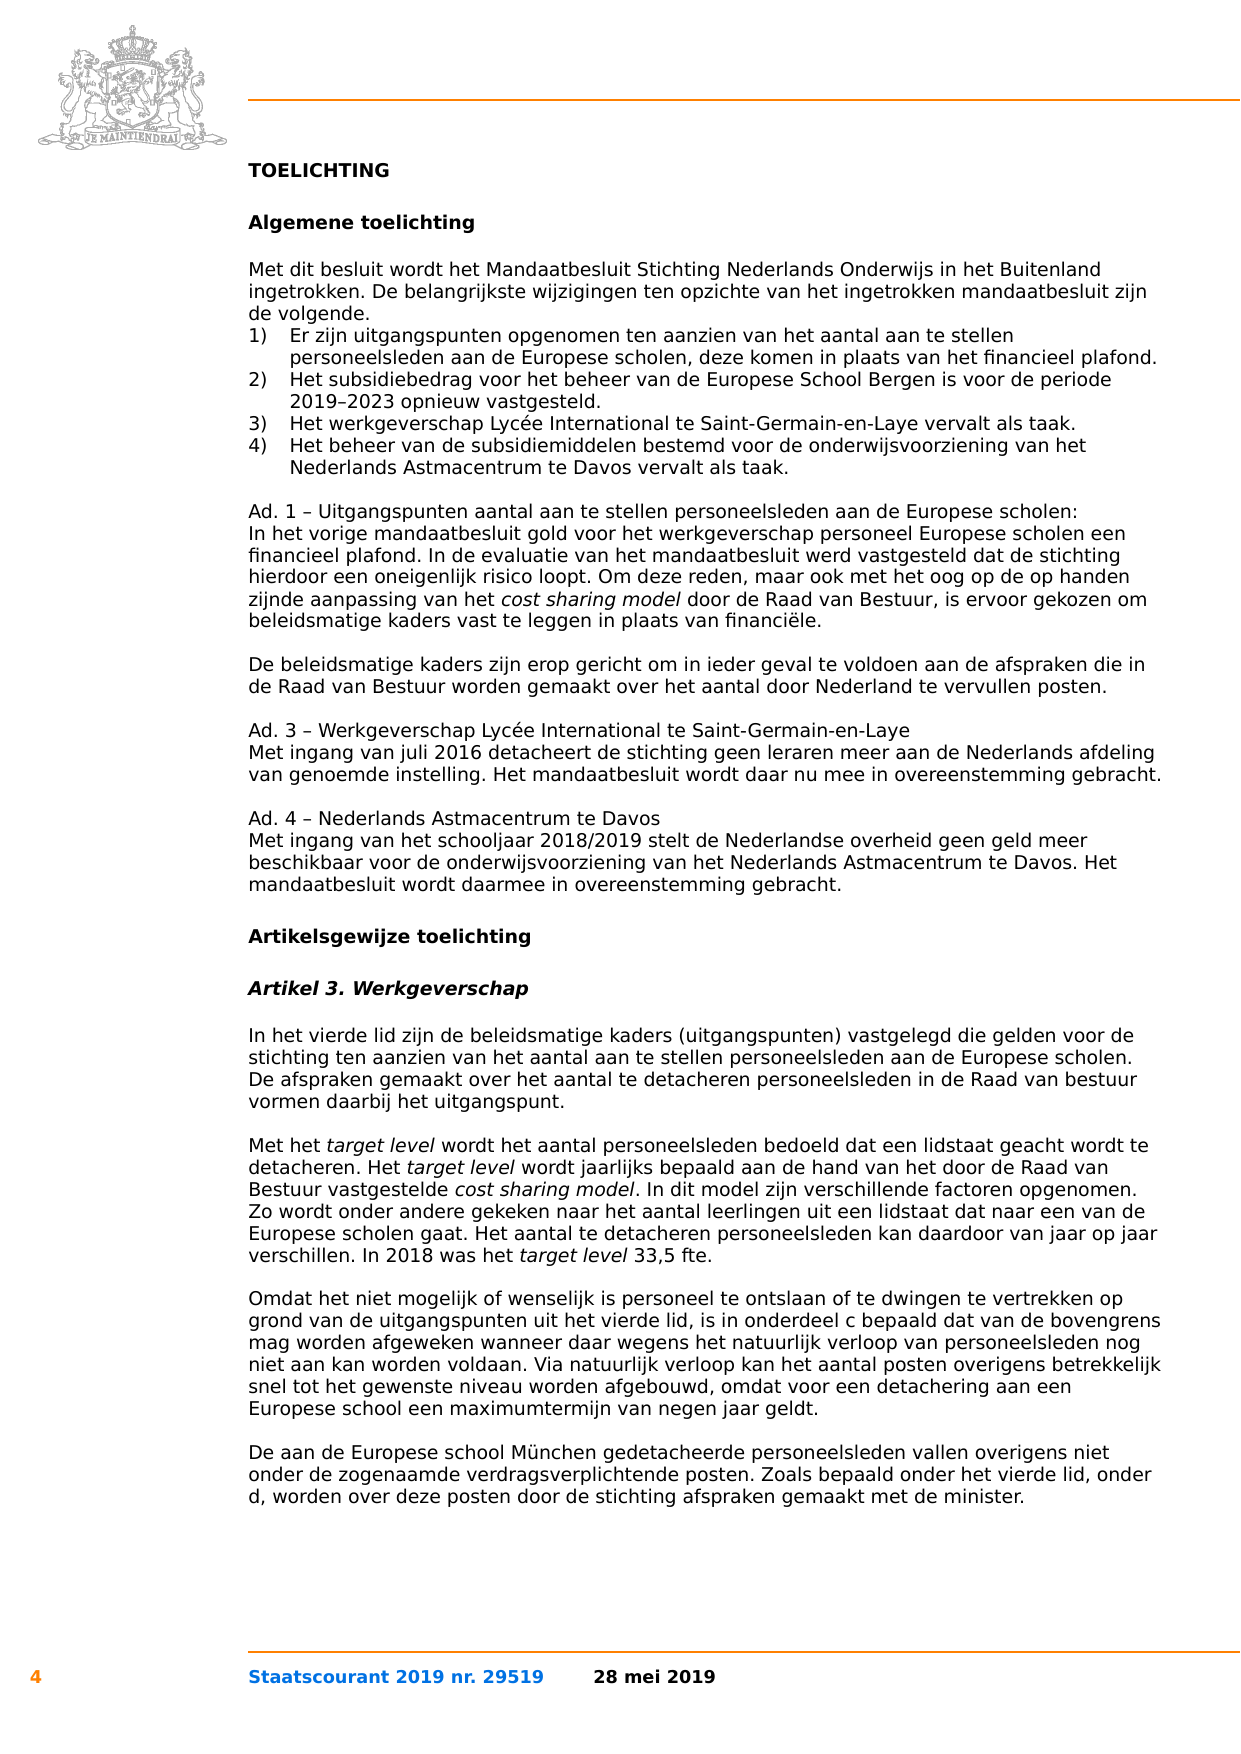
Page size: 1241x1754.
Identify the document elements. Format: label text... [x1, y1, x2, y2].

subtitle Artikelsgewijze toelichting [248, 926, 1163, 948]
subtitle TOELICHTING [248, 160, 1163, 182]
subtitle Algemene toelichting [248, 212, 1163, 234]
text 4) Het beheer van de subsidiemiddelen bestemd voor de onderwijsvoorziening van het Nederlands Astmacentrum te Davos vervalt als taak. [248, 435, 1163, 479]
text Omdat het niet mogelijk of wenselijk is personeel te ontslaan of te dwingen te vertrekken op grond van de uitgangspunten uit het vierde lid, is in onderdeel c bepaald dat van de bovengrens mag worden afgeweken wanneer daar wegens het natuurlijk verloop van personeelsleden nog niet aan kan worden voldaan. Via natuurlijk verloop kan het aantal posten overigens betrekkelijk snel tot het gewenste niveau worden afgebouwd, omdat voor een detachering aan een Europese school een maximumtermijn van negen jaar geldt. [248, 1288, 1163, 1420]
text Ad. 4 – Nederlands Astmacentrum te Davos [248, 808, 1163, 830]
text Ad. 1 – Uitgangspunten aantal aan te stellen personeelsleden aan de Europese scholen: [248, 501, 1163, 522]
text Met dit besluit wordt het Mandaatbesluit Stichting Nederlands Onderwijs in het Buitenland ingetrokken. De belangrijkste wijzigingen ten opzichte van het ingetrokken mandaatbesluit zijn de volgende. [248, 259, 1163, 325]
text De beleidsmatige kaders zijn erop gericht om in ieder geval te voldoen aan de afspraken die in de Raad van Bestuur worden gemaakt over het aantal door Nederland te vervullen posten. [248, 654, 1163, 698]
text Met ingang van juli 2016 detacheert de stichting geen leraren meer aan de Nederlands afdeling van genoemde instelling. Het mandaatbesluit wordt daar nu mee in overeenstemming gebracht. [248, 742, 1163, 786]
subtitle Artikel 3. Werkgeverschap [248, 978, 1163, 1000]
text Met ingang van het schooljaar 2018/2019 stelt de Nederlandse overheid geen geld meer beschikbaar voor de onderwijsvoorziening van het Nederlands Astmacentrum te Davos. Het mandaatbesluit wordt daarmee in overeenstemming gebracht. [248, 830, 1163, 896]
text Met het target level wordt het aantal personeelsleden bedoeld dat een lidstaat geacht wordt te detacheren. Het target level wordt jaarlijks bepaald aan de hand van het door de Raad van Bestuur vastgestelde cost sharing model. In dit model zijn verschillende factoren opgenomen. Zo wordt onder andere gekeken naar het aantal leerlingen uit een lidstaat dat naar een van de Europese scholen gaat. Het aantal te detacheren personeelsleden kan daardoor van jaar op jaar verschillen. In 2018 was het target level 33,5 fte. [248, 1134, 1163, 1266]
text In het vierde lid zijn de beleidsmatige kaders (uitgangspunten) vastgelegd die gelden voor de stichting ten aanzien van het aantal aan te stellen personeelsleden aan de Europese scholen. De afspraken gemaakt over het aantal te detacheren personeelsleden in de Raad van bestuur vormen daarbij het uitgangspunt. [248, 1025, 1163, 1113]
text 2) Het subsidiebedrag voor het beheer van de Europese School Bergen is voor de periode 2019–2023 opnieuw vastgesteld. [248, 369, 1163, 413]
picture [38, 25, 227, 150]
text De aan de Europese school München gedetacheerde personeelsleden vallen overigens niet onder de zogenaamde verdragsverplichtende posten. Zoals bepaald onder het vierde lid, onder d, worden over deze posten door de stichting afspraken gemaakt met de minister. [248, 1442, 1163, 1508]
text In het vorige mandaatbesluit gold voor het werkgeverschap personeel Europese scholen een financieel plafond. In de evaluatie van het mandaatbesluit werd vastgesteld dat de stichting hierdoor een oneigenlijk risico loopt. Om deze reden, maar ook met het oog op de op handen zijnde aanpassing van het cost sharing model door de Raad van Bestuur, is ervoor gekozen om beleidsmatige kaders vast te leggen in plaats van financiële. [248, 522, 1163, 632]
text 1) Er zijn uitgangspunten opgenomen ten aanzien van het aantal aan te stellen personeelsleden aan de Europese scholen, deze komen in plaats van het financieel plafond. [248, 325, 1163, 369]
text Ad. 3 – Werkgeverschap Lycée International te Saint-Germain-en-Laye [248, 720, 1163, 742]
text 3) Het werkgeverschap Lycée International te Saint-Germain-en-Laye vervalt als taak. [248, 413, 1163, 435]
